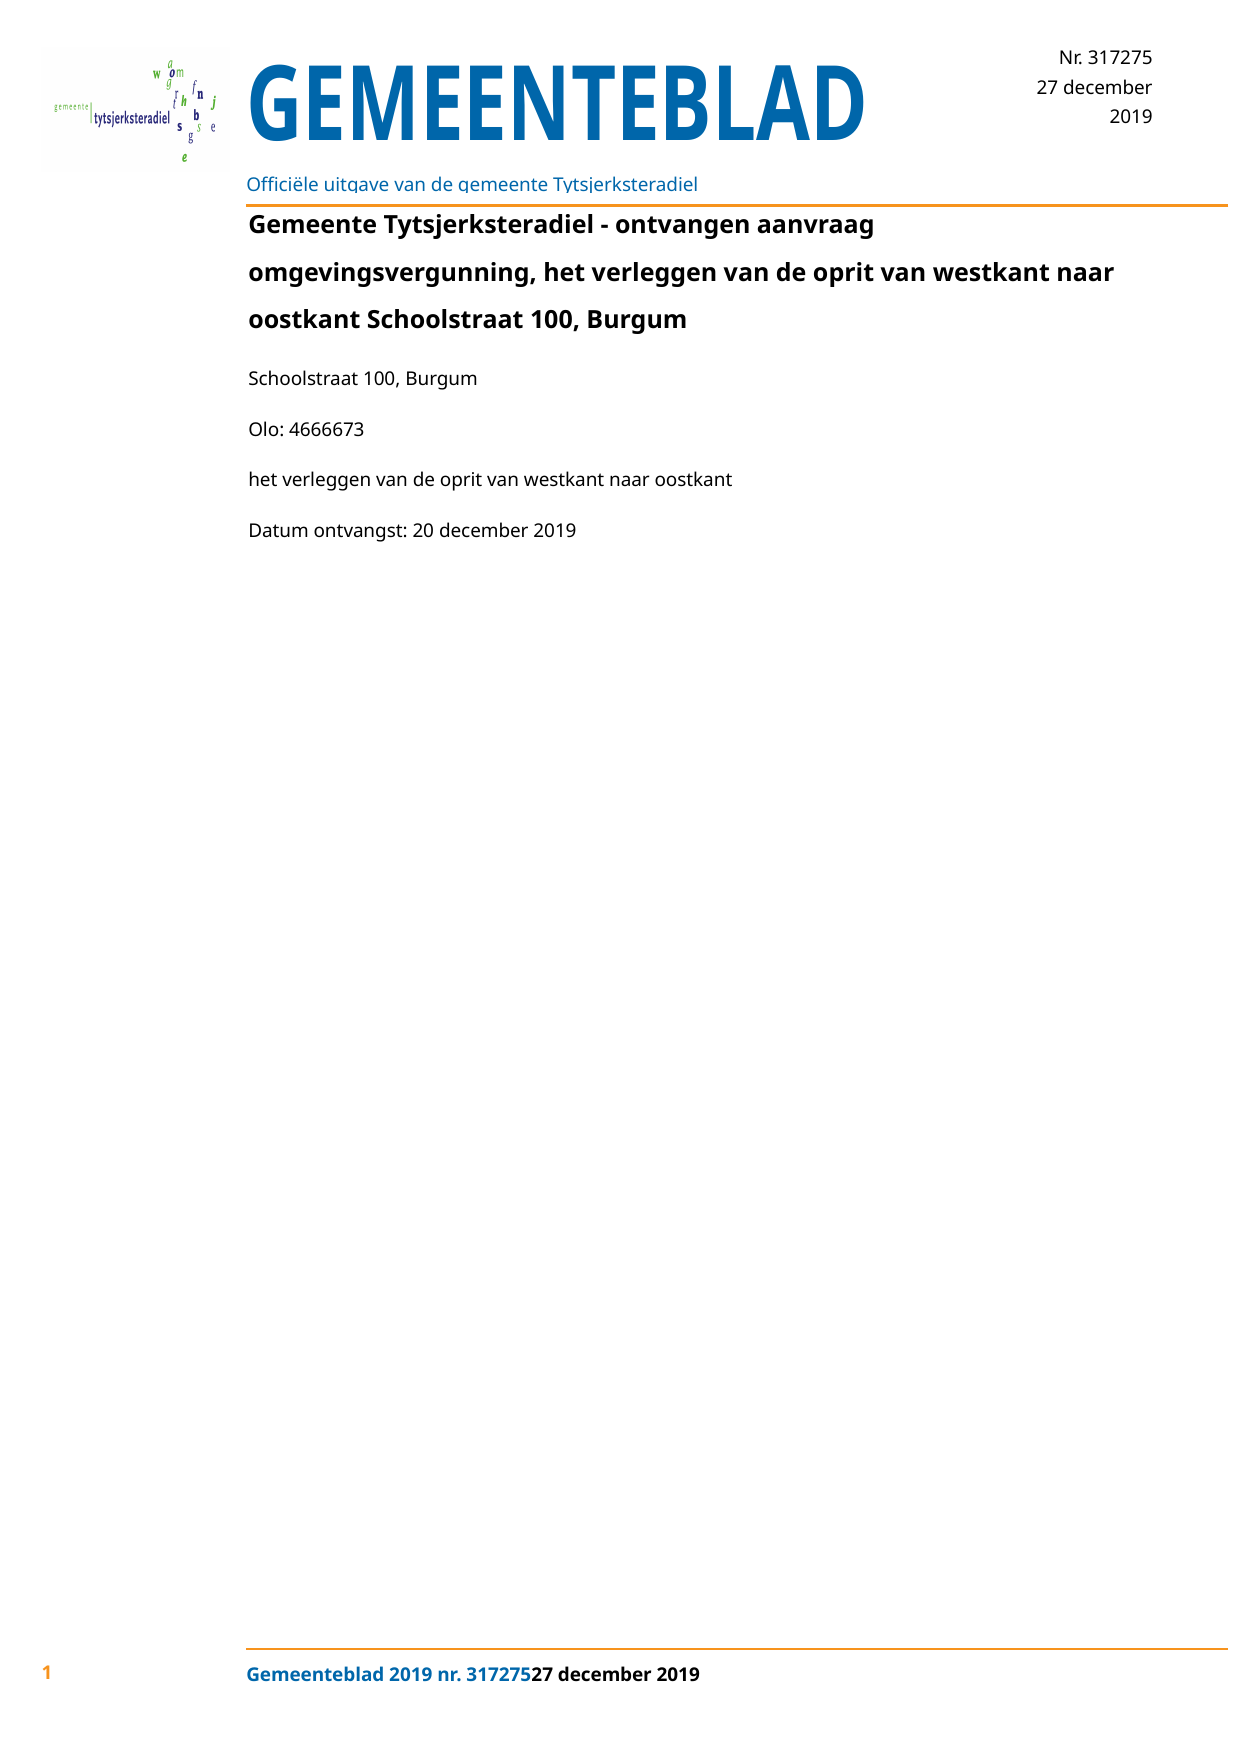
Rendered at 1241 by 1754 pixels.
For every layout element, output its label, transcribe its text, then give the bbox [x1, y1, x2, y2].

text Datum ontvangst: 20 december 2019 [248, 517, 1152, 542]
text het verleggen van de oprit van westkant naar oostkant [248, 466, 1152, 492]
text Schoolstraat 100, Burgum [248, 366, 1152, 391]
text Gemeente Tytsjerksteradiel - ontvangen aanvraag omgevingsvergunning, het verleggen van de oprit van westkant naar oostkant Schoolstraat 100, Burgum [248, 207, 1152, 336]
picture [41, 47, 231, 172]
text Olo: 4666673 [248, 416, 1152, 442]
